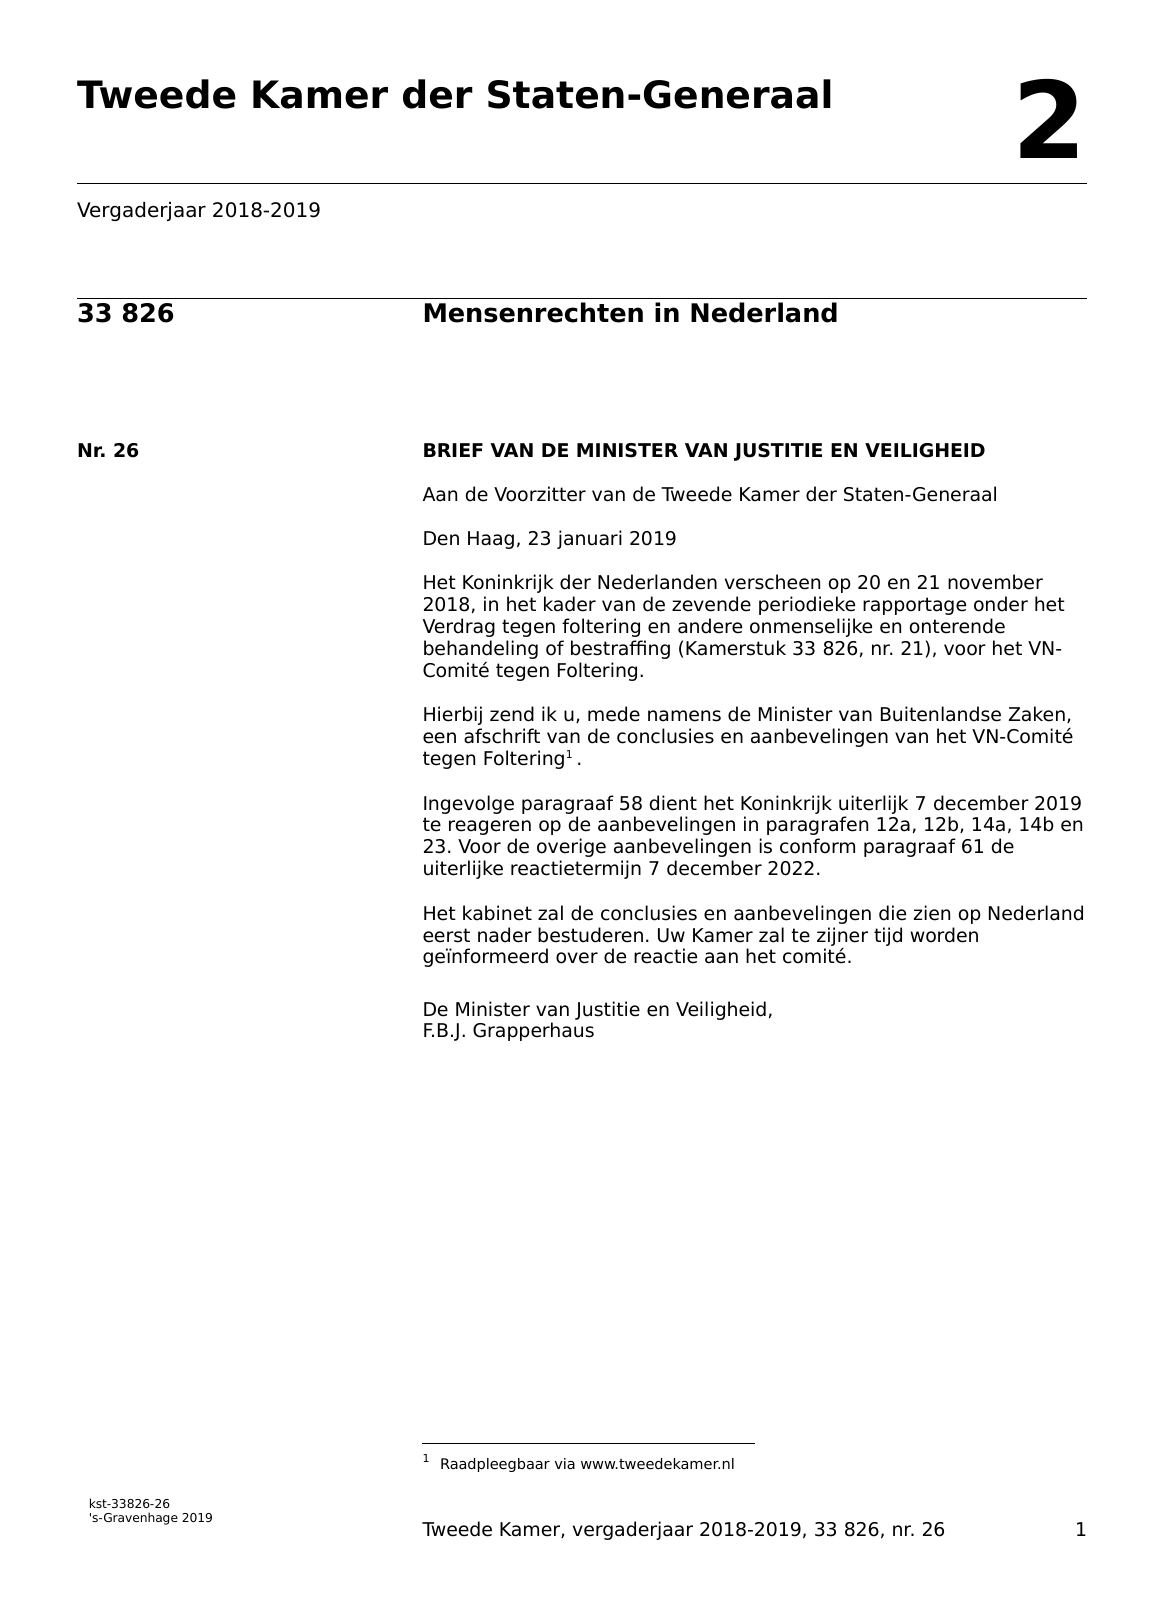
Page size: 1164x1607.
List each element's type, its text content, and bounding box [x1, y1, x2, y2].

subtitle Nr. 26 BRIEF VAN DE MINISTER VAN JUSTITIE EN VEILIGHEID [77, 440, 1087, 462]
text kst-33826-26 [88, 1497, 323, 1511]
text Het Koninkrijk der Nederlanden verscheen op 20 en 21 november 2018, in het kader van de zevende periodieke rapportage onder het Verdrag tegen foltering en andere onmenselijke en onterende behandeling of bestraffing (Kamerstuk 33 826, nr. 21), voor het VN-Comité tegen Foltering. [422, 572, 1087, 682]
table_header Tweede Kamer der Staten-Generaal [77, 59, 886, 183]
text Den Haag, 23 januari 2019 [422, 528, 1087, 550]
text Raadpleegbaar via www.tweedekamer.nl [422, 1452, 1087, 1474]
text De Minister van Justitie en Veiligheid, F.B.J. Grapperhaus [422, 998, 1087, 1042]
table_header 2 [886, 59, 1087, 183]
table_cell Vergaderjaar 2018-2019 [77, 184, 1087, 298]
text 's-Gravenhage 2019 [88, 1511, 323, 1525]
subtitle 33 826 Mensenrechten in Nederland [77, 299, 1087, 329]
text Het kabinet zal de conclusies en aanbevelingen die zien op Nederland eerst nader bestuderen. Uw Kamer zal te zijner tijd worden geïnformeerd over de reactie aan het comité. [422, 902, 1087, 968]
text Ingevolge paragraaf 58 dient het Koninkrijk uiterlijk 7 december 2019 te reageren op de aanbevelingen in paragrafen 12a, 12b, 14a, 14b en 23. Voor de overige aanbevelingen is conform paragraaf 61 de uiterlijke reactietermijn 7 december 2022. [422, 792, 1087, 880]
text Hierbij zend ik u, mede namens de Minister van Buitenlandse Zaken, een afschrift van de conclusies en aanbevelingen van het VN-Comité tegen Foltering. [422, 704, 1087, 770]
text Aan de Voorzitter van de Tweede Kamer der Staten-Generaal [422, 484, 1087, 506]
